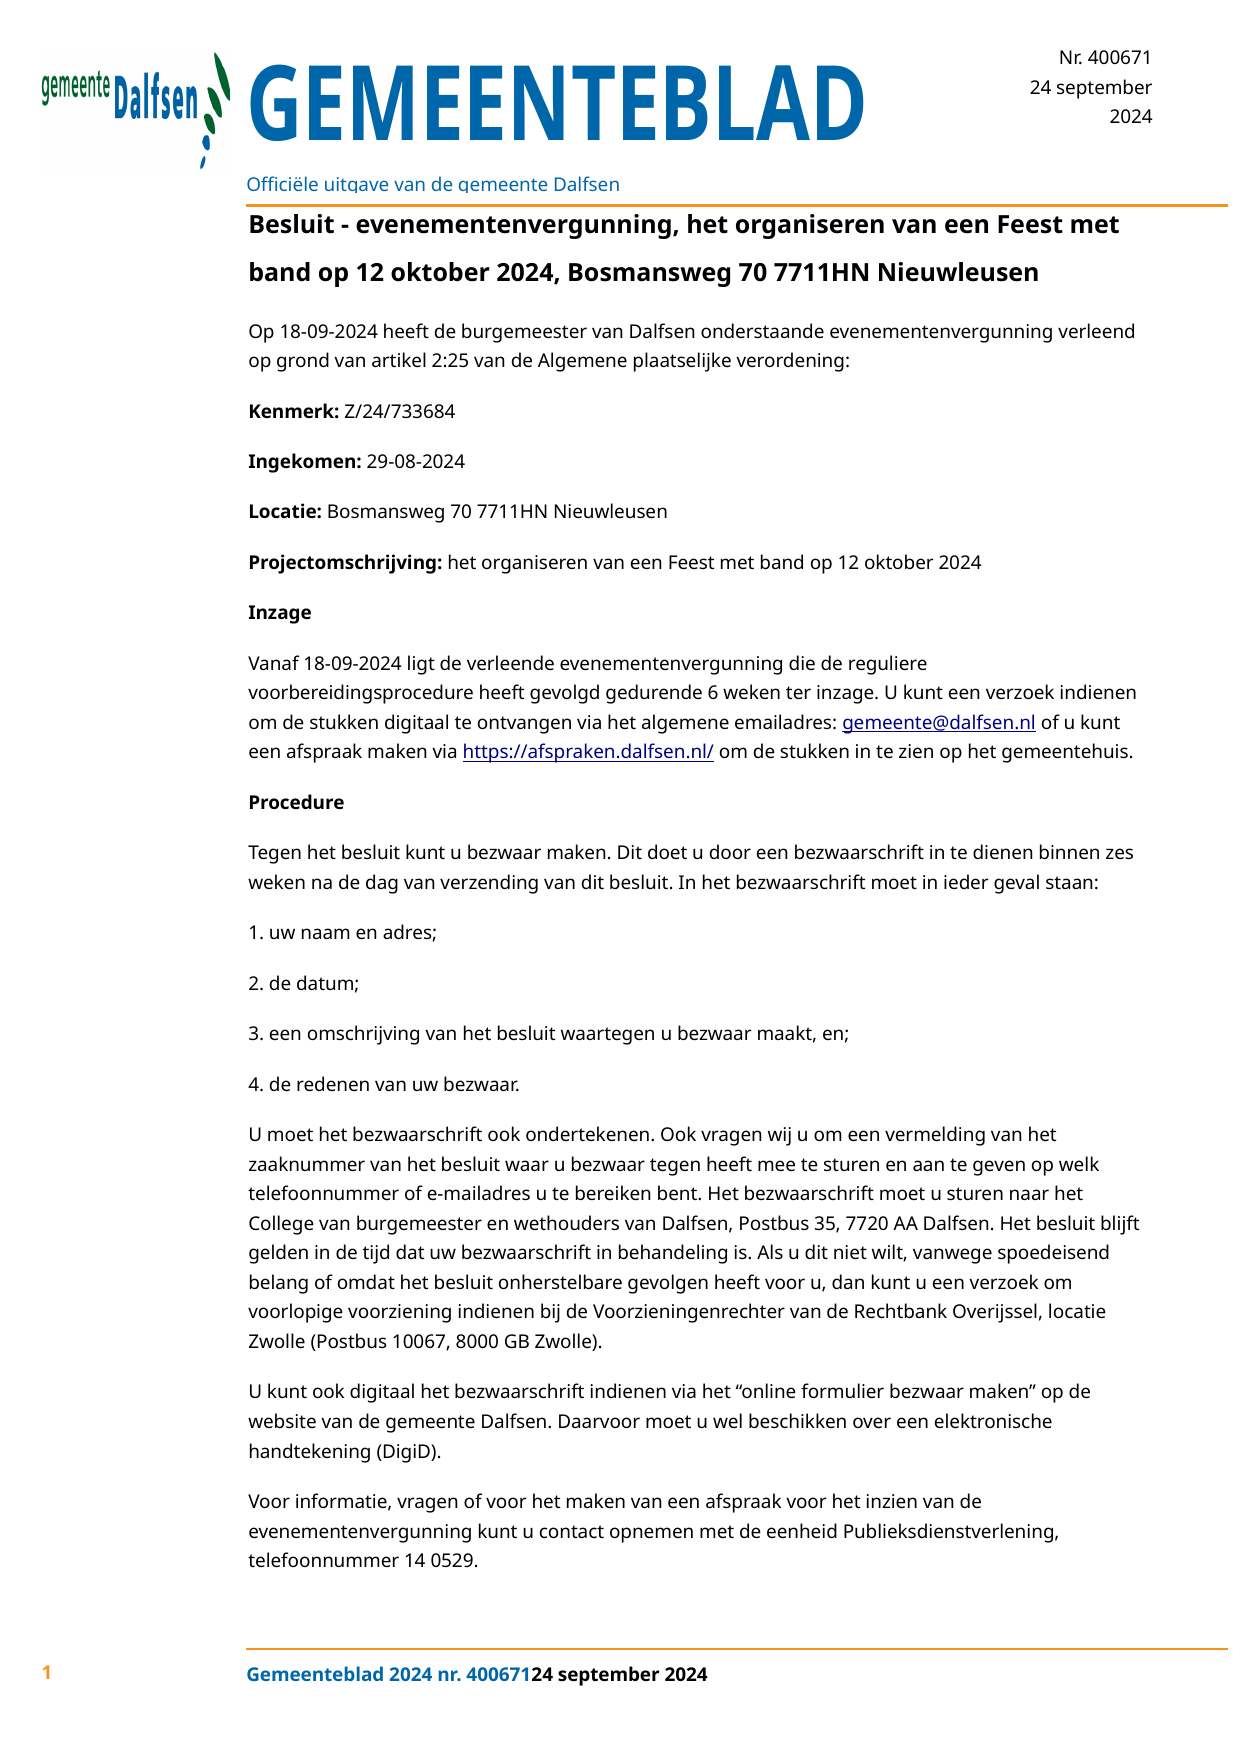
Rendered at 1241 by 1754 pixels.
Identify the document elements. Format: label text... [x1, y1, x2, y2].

text Locatie: Bosmansweg 70 7711HN Nieuwleusen [248, 499, 1152, 524]
picture [41, 47, 231, 172]
text Projectomschrijving: het organiseren van een Feest met band op 12 oktober 2024 [248, 549, 1152, 575]
text 4. de redenen van uw bezwaar. [248, 1071, 1152, 1097]
text 3. een omschrijving van het besluit waartegen u bezwaar maakt, en; [248, 1020, 1152, 1046]
text 2. de datum; [248, 970, 1152, 996]
text Besluit - evenementenvergunning, het organiseren van een Feest met band op 12 oktober 2024, Bosmansweg 70 7711HN Nieuwleusen [248, 207, 1152, 288]
text U kunt ook digitaal het bezwaarschrift indienen via het “online formulier bezwaar maken” op de website van de gemeente Dalfsen. Daarvoor moet u wel beschikken over een elektronische handtekening (DigiD). [248, 1379, 1152, 1464]
text Kenmerk: Z/24/733684 [248, 398, 1152, 424]
text Ingekomen: 29-08-2024 [248, 448, 1152, 474]
text 1. uw naam en adres; [248, 919, 1152, 945]
text Inzage [248, 599, 1152, 625]
text Op 18-09-2024 heeft de burgemeester van Dalfsen onderstaande evenementenvergunning verleend op grond van artikel 2:25 van de Algemene plaatselijke verordening: [248, 318, 1152, 373]
text Procedure [248, 789, 1152, 815]
text Tegen het besluit kunt u bezwaar maken. Dit doet u door een bezwaarschrift in te dienen binnen zes weken na de dag van verzending van dit besluit. In het bezwaarschrift moet in ieder geval staan: [248, 839, 1152, 895]
text U moet het bezwaarschrift ook ondertekenen. Ook vragen wij u om een vermelding van het zaaknummer van het besluit waar u bezwaar tegen heeft mee te sturen en aan te geven op welk telefoonnummer of e-mailadres u te bereiken bent. Het bezwaarschrift moet u sturen naar het College van burgemeester en wethouders van Dalfsen, Postbus 35, 7720 AA Dalfsen. Het besluit blijft gelden in de tijd dat uw bezwaarschrift in behandeling is. Als u dit niet wilt, vanwege spoedeisend belang of omdat het besluit onherstelbare gevolgen heeft voor u, dan kunt u een verzoek om voorlopige voorziening indienen bij de Voorzieningenrechter van de Rechtbank Overijssel, locatie Zwolle (Postbus 10067, 8000 GB Zwolle). [248, 1121, 1152, 1354]
text Voor informatie, vragen of voor het maken van een afspraak voor het inzien van de evenementenvergunning kunt u contact opnemen met de eenheid Publieksdienstverlening, telefoonnummer 14 0529. [248, 1488, 1152, 1573]
text Vanaf 18-09-2024 ligt de verleende evenementenvergunning die de reguliere voorbereidingsprocedure heeft gevolgd gedurende 6 weken ter inzage. U kunt een verzoek indienen om de stukken digitaal te ontvangen via het algemene emailadres: gemeente@dalfsen.nl of u kunt een afspraak maken via https://afspraken.dalfsen.nl/ om de stukken in te zien op het gemeentehuis. [248, 650, 1152, 764]
